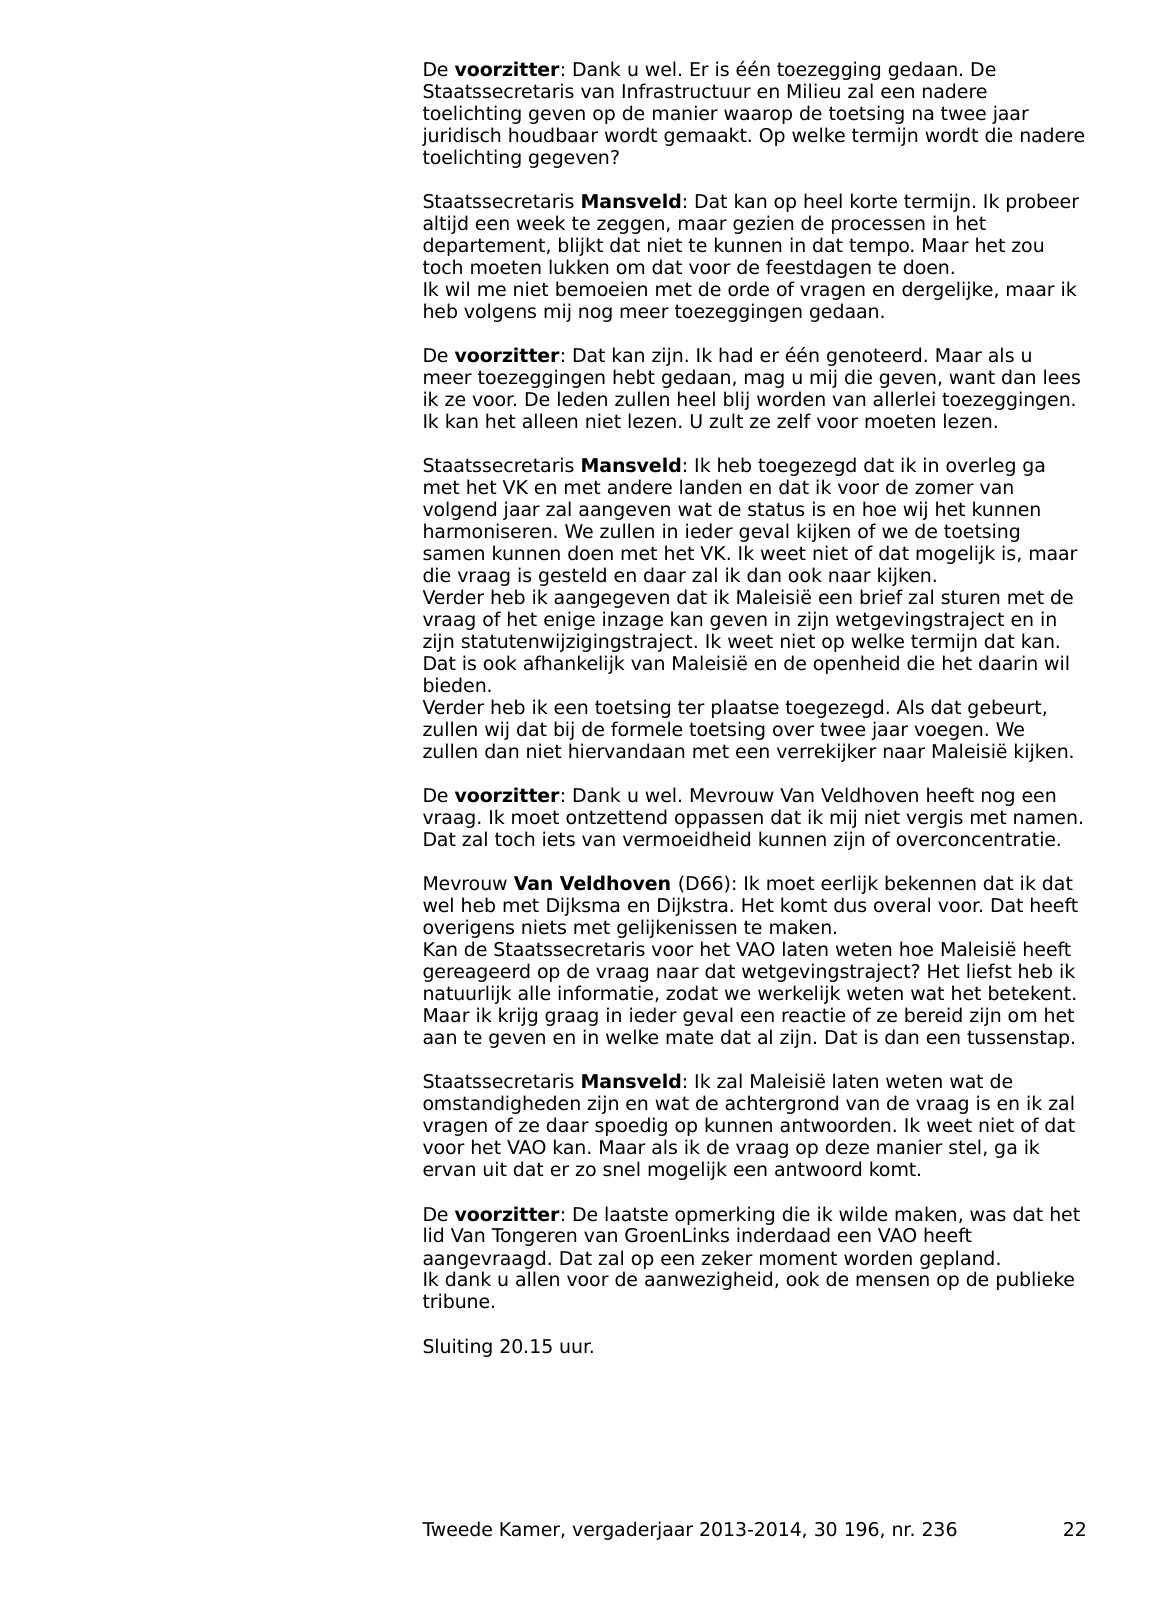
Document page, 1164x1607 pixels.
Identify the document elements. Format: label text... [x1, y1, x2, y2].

text Staatssecretaris Mansveld: Ik heb toegezegd dat ik in overleg ga met het VK en met andere landen en dat ik voor de zomer van volgend jaar zal aangeven wat de status is en hoe wij het kunnen harmoniseren. We zullen in ieder geval kijken of we de toetsing samen kunnen doen met het VK. Ik weet niet of dat mogelijk is, maar die vraag is gesteld en daar zal ik dan ook naar kijken. [422, 455, 1087, 587]
text Staatssecretaris Mansveld: Ik zal Maleisië laten weten wat de omstandigheden zijn en wat de achtergrond van de vraag is en ik zal vragen of ze daar spoedig op kunnen antwoorden. Ik weet niet of dat voor het VAO kan. Maar als ik de vraag op deze manier stel, ga ik ervan uit dat er zo snel mogelijk een antwoord komt. [422, 1071, 1087, 1181]
text Ik wil me niet bemoeien met de orde of vragen en dergelijke, maar ik heb volgens mij nog meer toezeggingen gedaan. [422, 279, 1087, 323]
text De voorzitter: De laatste opmerking die ik wilde maken, was dat het lid Van Tongeren van GroenLinks inderdaad een VAO heeft aangevraagd. Dat zal op een zeker moment worden gepland. [422, 1203, 1087, 1269]
text Mevrouw Van Veldhoven (D66): Ik moet eerlijk bekennen dat ik dat wel heb met Dijksma en Dijkstra. Het komt dus overal voor. Dat heeft overigens niets met gelijkenissen te maken. [422, 873, 1087, 939]
text De voorzitter: Dank u wel. Mevrouw Van Veldhoven heeft nog een vraag. Ik moet ontzettend oppassen dat ik mij niet vergis met namen. Dat zal toch iets van vermoeidheid kunnen zijn of overconcentratie. [422, 785, 1087, 851]
text Sluiting 20.15 uur. [422, 1336, 1087, 1357]
text Verder heb ik een toetsing ter plaatse toegezegd. Als dat gebeurt, zullen wij dat bij de formele toetsing over twee jaar voegen. We zullen dan niet hiervandaan met een verrekijker naar Maleisië kijken. [422, 697, 1087, 763]
text Verder heb ik aangegeven dat ik Maleisië een brief zal sturen met de vraag of het enige inzage kan geven in zijn wetgevingstraject en in zijn statutenwijzigingstraject. Ik weet niet op welke termijn dat kan. Dat is ook afhankelijk van Maleisië en de openheid die het daarin wil bieden. [422, 587, 1087, 697]
text De voorzitter: Dank u wel. Er is één toezegging gedaan. De Staatssecretaris van Infrastructuur en Milieu zal een nadere toelichting geven op de manier waarop de toetsing na twee jaar juridisch houdbaar wordt gemaakt. Op welke termijn wordt die nadere toelichting gegeven? [422, 59, 1087, 169]
text Ik dank u allen voor de aanwezigheid, ook de mensen op de publieke tribune. [422, 1269, 1087, 1313]
text De voorzitter: Dat kan zijn. Ik had er één genoteerd. Maar als u meer toezeggingen hebt gedaan, mag u mij die geven, want dan lees ik ze voor. De leden zullen heel blij worden van allerlei toezeggingen. Ik kan het alleen niet lezen. U zult ze zelf voor moeten lezen. [422, 345, 1087, 433]
text Kan de Staatssecretaris voor het VAO laten weten hoe Maleisië heeft gereageerd op de vraag naar dat wetgevingstraject? Het liefst heb ik natuurlijk alle informatie, zodat we werkelijk weten wat het betekent. Maar ik krijg graag in ieder geval een reactie of ze bereid zijn om het aan te geven en in welke mate dat al zijn. Dat is dan een tussenstap. [422, 939, 1087, 1049]
text Staatssecretaris Mansveld: Dat kan op heel korte termijn. Ik probeer altijd een week te zeggen, maar gezien de processen in het departement, blijkt dat niet te kunnen in dat tempo. Maar het zou toch moeten lukken om dat voor de feestdagen te doen. [422, 191, 1087, 279]
